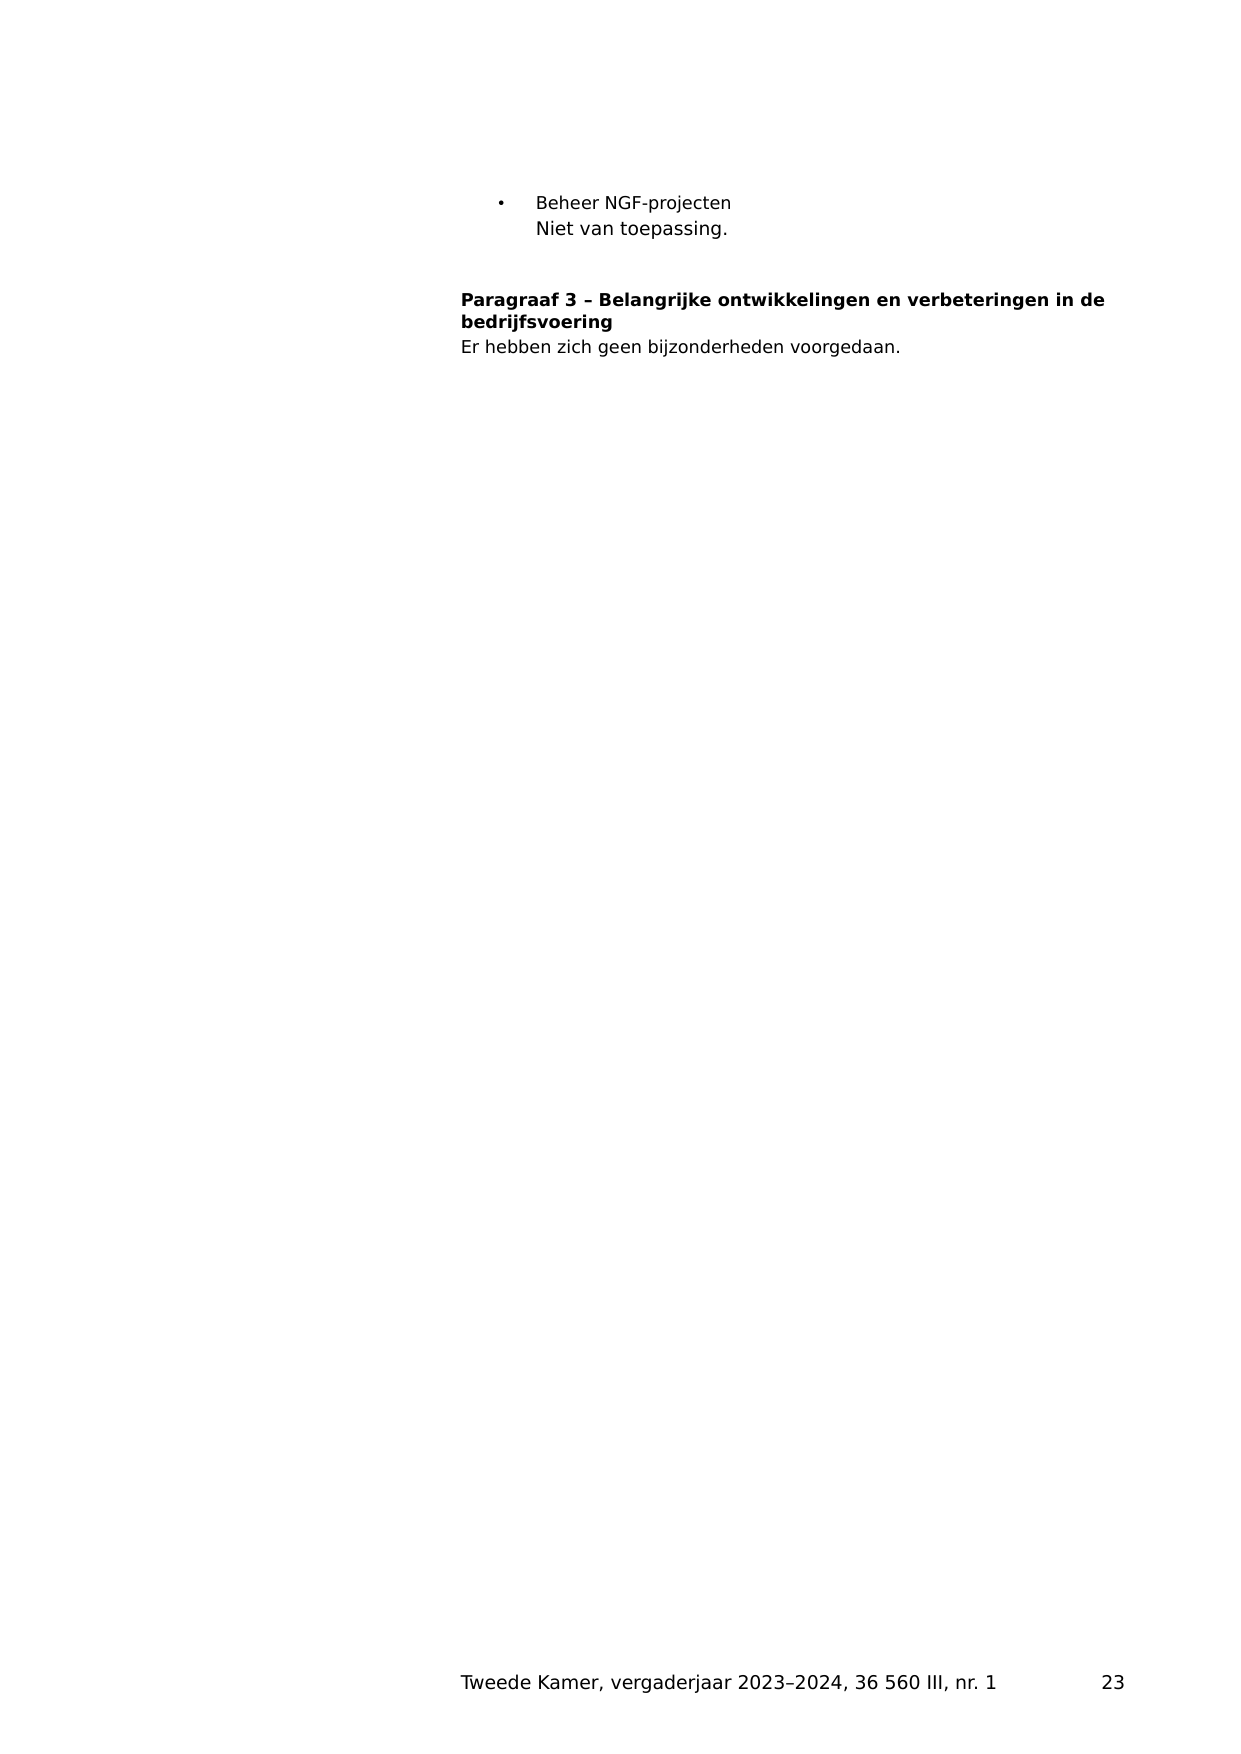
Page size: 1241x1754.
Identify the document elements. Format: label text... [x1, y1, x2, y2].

list Niet van toepassing. [498, 216, 1125, 266]
text Er hebben zich geen bijzonderheden voorgedaan. [461, 336, 1125, 358]
list Beheer NGF-projecten [498, 191, 1125, 214]
text Paragraaf 3 – Belangrijke ontwikkelingen en verbeteringen in de bedrijfsvoering [461, 288, 1125, 333]
